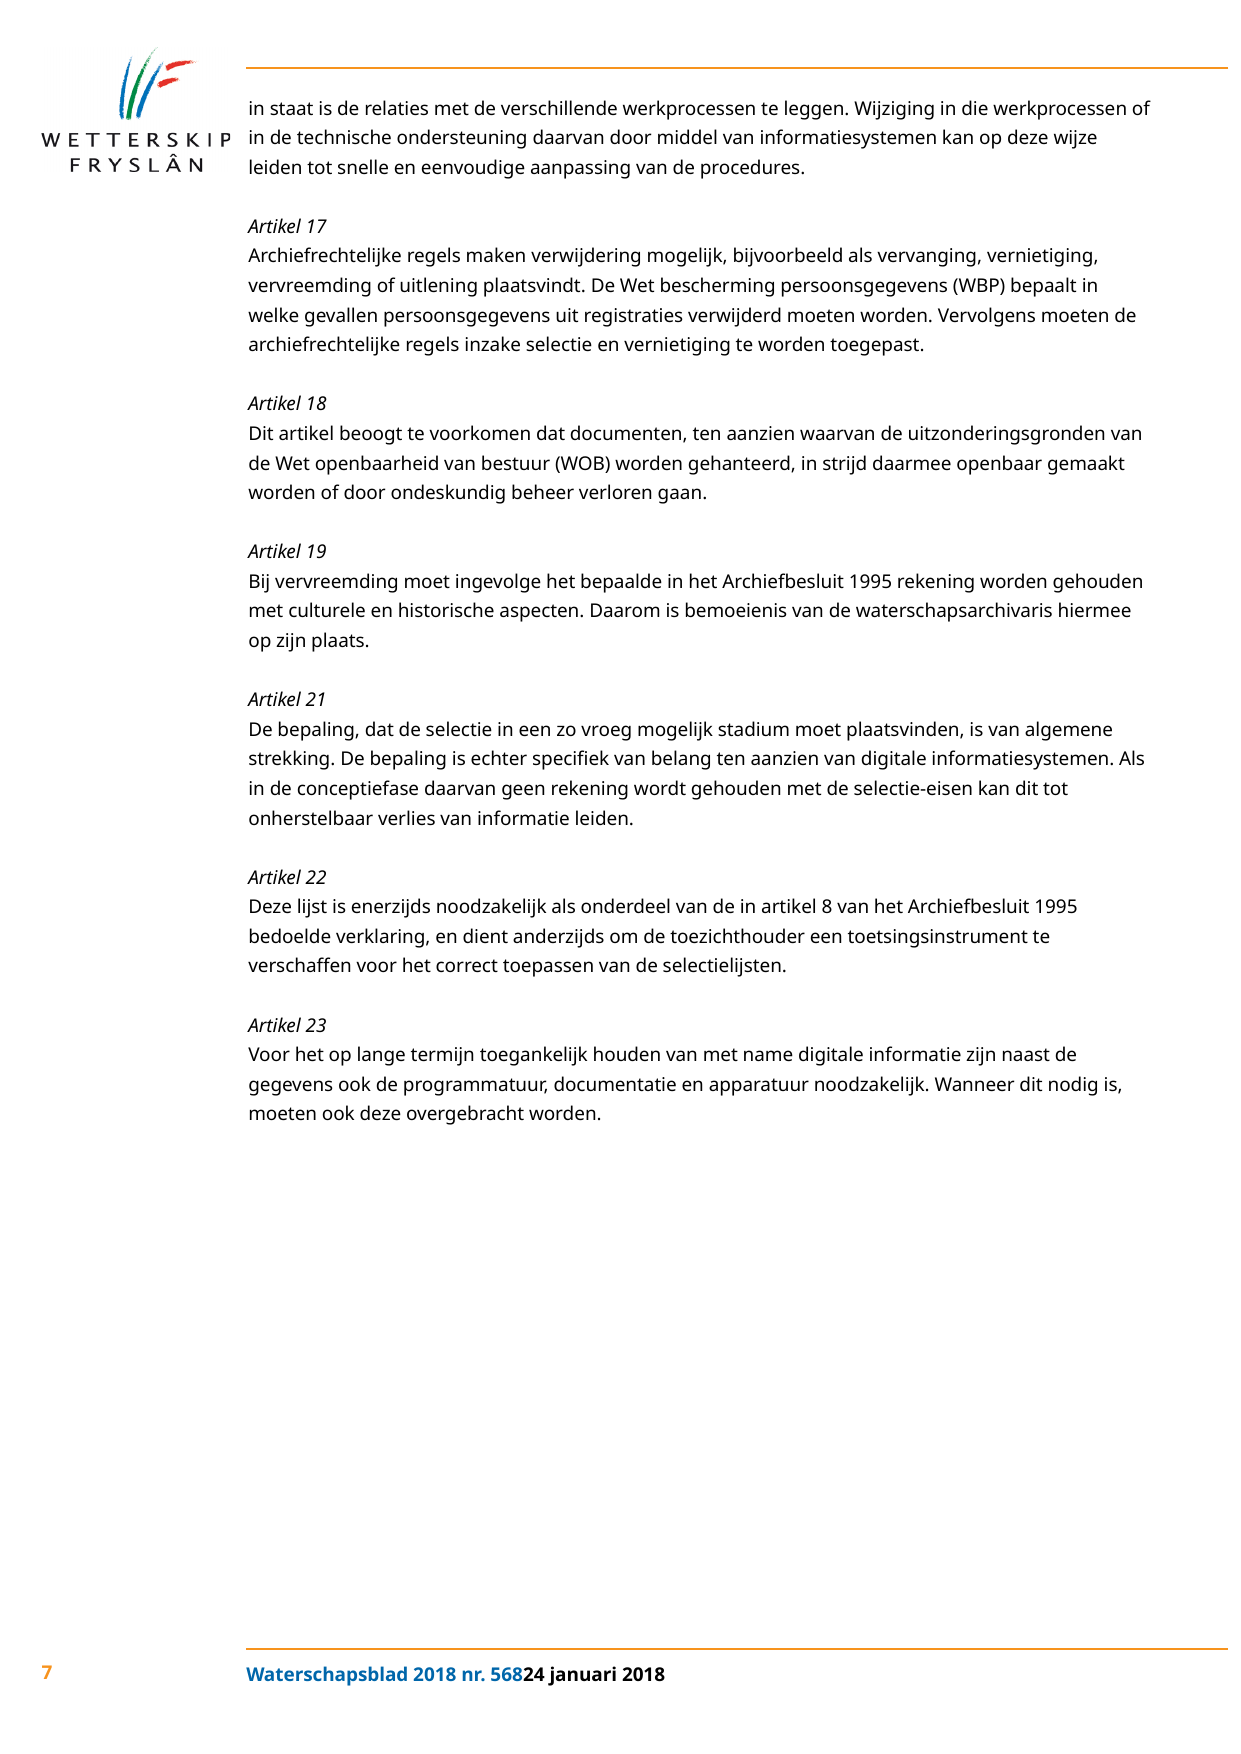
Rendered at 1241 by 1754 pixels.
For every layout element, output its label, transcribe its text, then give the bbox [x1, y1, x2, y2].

text Dit artikel beoogt te voorkomen dat documenten, ten aanzien waarvan de uitzonderingsgronden van de Wet openbaarheid van bestuur (WOB) worden gehanteerd, in strijd daarmee openbaar gemaakt worden of door ondeskundig beheer verloren gaan. [248, 420, 1152, 505]
text in staat is de relaties met de verschillende werkprocessen te leggen. Wijziging in die werkprocessen of in de technische ondersteuning daarvan door middel van informatiesystemen kan op deze wijze leiden tot snelle en eenvoudige aanpassing van de procedures. [248, 95, 1152, 180]
text Artikel 21 [248, 686, 1152, 712]
text Voor het op lange termijn toegankelijk houden van met name digitale informatie zijn naast de gegevens ook de programmatuur, documentatie en apparatuur noodzakelijk. Wanneer dit nodig is, moeten ook deze overgebracht worden. [248, 1041, 1152, 1126]
text Artikel 18 [248, 391, 1152, 416]
text Archiefrechtelijke regels maken verwijdering mogelijk, bijvoorbeeld als vervanging, vernietiging, vervreemding of uitlening plaatsvindt. De Wet bescherming persoonsgegevens (WBP) bepaalt in welke gevallen persoonsgegevens uit registraties verwijderd moeten worden. Vervolgens moeten de archiefrechtelijke regels inzake selectie en vernietiging te worden toegepast. [248, 243, 1152, 357]
text Bij vervreemding moet ingevolge het bepaalde in het Archiefbesluit 1995 rekening worden gehouden met culturele en historische aspecten. Daarom is bemoeienis van de waterschapsarchivaris hiermee op zijn plaats. [248, 568, 1152, 653]
text Artikel 19 [248, 538, 1152, 564]
picture [41, 47, 231, 172]
text De bepaling, dat de selectie in een zo vroeg mogelijk stadium moet plaatsvinden, is van algemene strekking. De bepaling is echter specifiek van belang ten aanzien van digitale informatiesystemen. Als in de conceptiefase daarvan geen rekening wordt gehouden met de selectie-eisen kan dit tot onherstelbaar verlies van informatie leiden. [248, 716, 1152, 831]
text Deze lijst is enerzijds noodzakelijk als onderdeel van de in artikel 8 van het Archiefbesluit 1995 bedoelde verklaring, en dient anderzijds om de toezichthouder een toetsingsinstrument te verschaffen voor het correct toepassen van de selectielijsten. [248, 893, 1152, 978]
text Artikel 23 [248, 1012, 1152, 1038]
text Artikel 22 [248, 864, 1152, 890]
text Artikel 17 [248, 213, 1152, 239]
